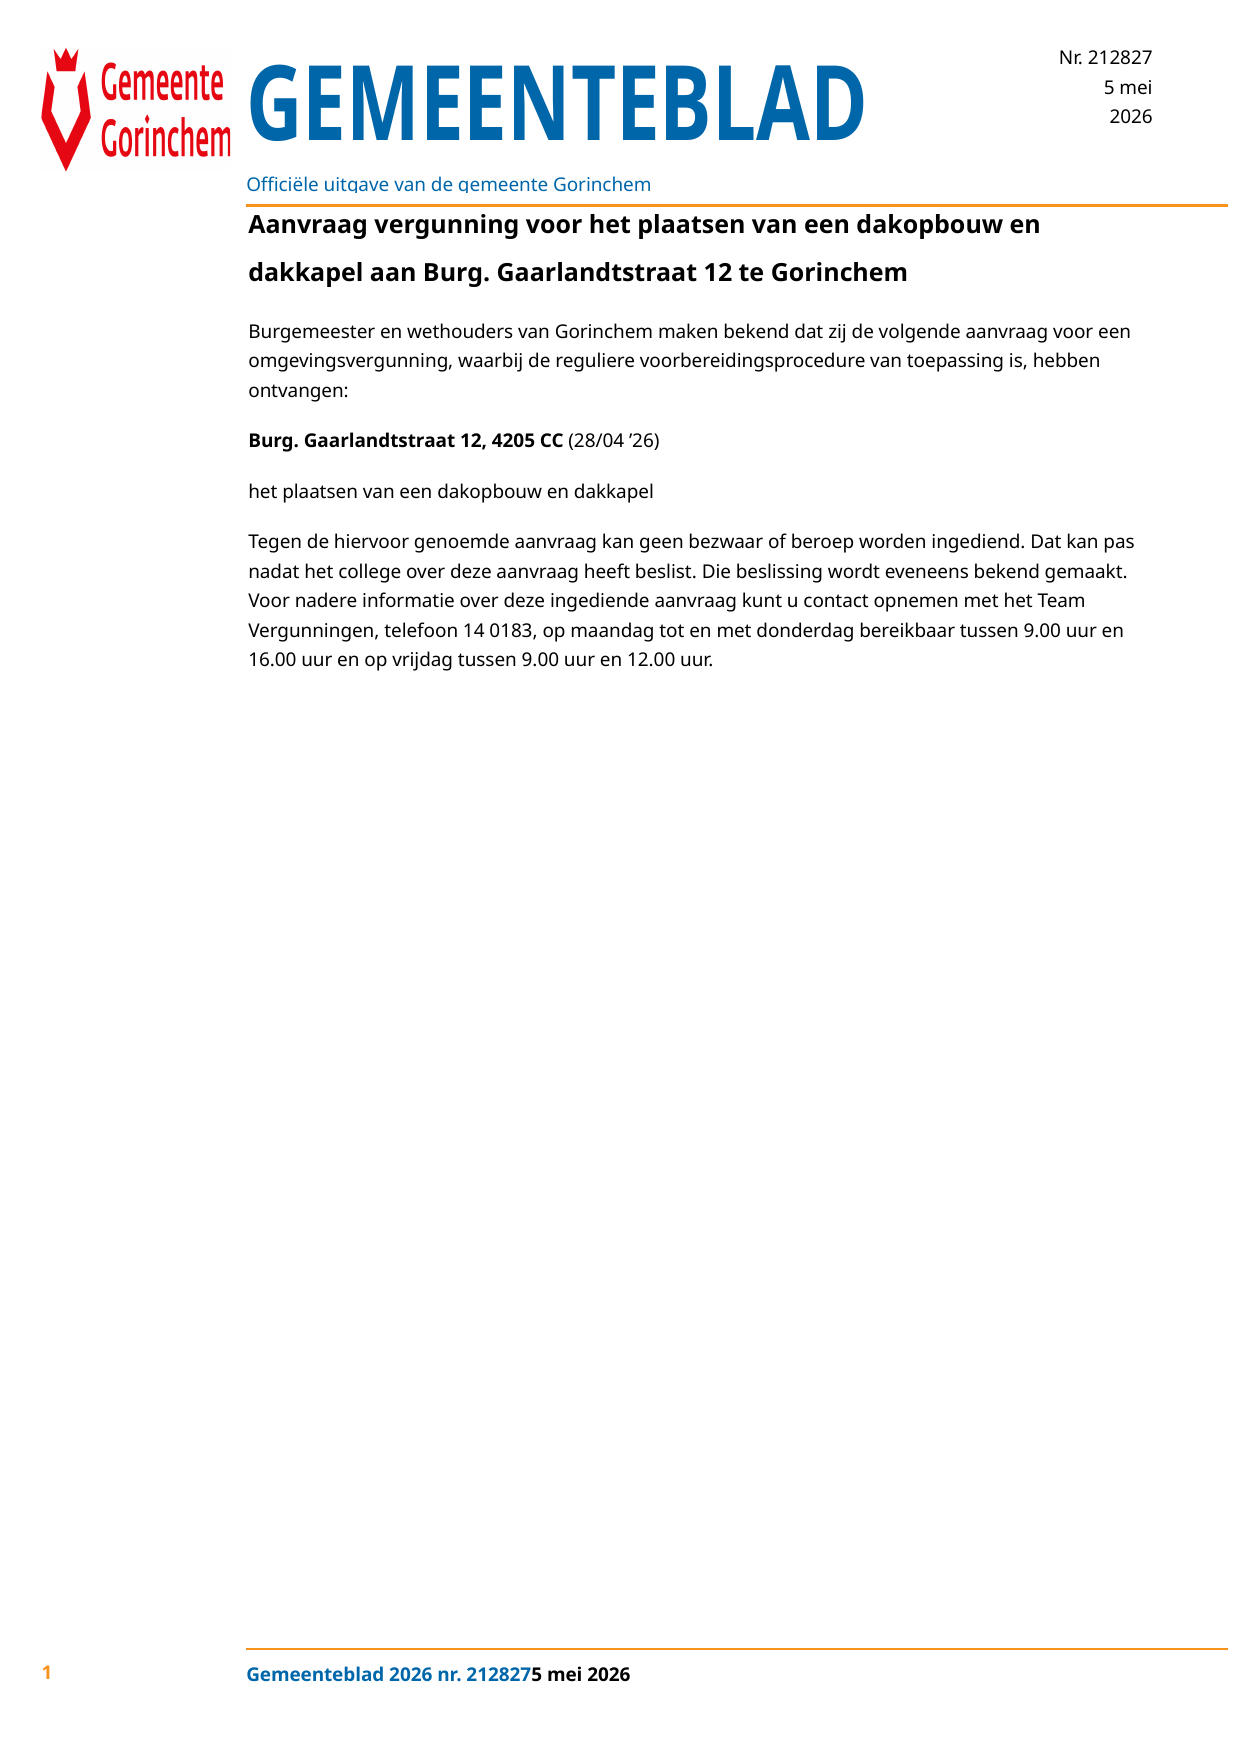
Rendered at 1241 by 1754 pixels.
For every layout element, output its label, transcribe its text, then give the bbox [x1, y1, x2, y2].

text Burgemeester en wethouders van Gorinchem maken bekend dat zij de volgende aanvraag voor een omgevingsvergunning, waarbij de reguliere voorbereidingsprocedure van toepassing is, hebben ontvangen: [248, 318, 1152, 403]
text het plaatsen van een dakopbouw en dakkapel [248, 478, 1152, 504]
text Tegen de hiervoor genoemde aanvraag kan geen bezwaar of beroep worden ingediend. Dat kan pas nadat het college over deze aanvraag heeft beslist. Die beslissing wordt eveneens bekend gemaakt. Voor nadere informatie over deze ingediende aanvraag kunt u contact opnemen met het Team Vergunningen, telefoon 14 0183, op maandag tot en met donderdag bereikbaar tussen 9.00 uur en 16.00 uur en op vrijdag tussen 9.00 uur en 12.00 uur. [248, 528, 1152, 672]
text Burg. Gaarlandtstraat 12, 4205 CC (28/04 ’26) [248, 427, 1152, 453]
picture [41, 47, 231, 172]
text Aanvraag vergunning voor het plaatsen van een dakopbouw en dakkapel aan Burg. Gaarlandtstraat 12 te Gorinchem [248, 207, 1152, 288]
